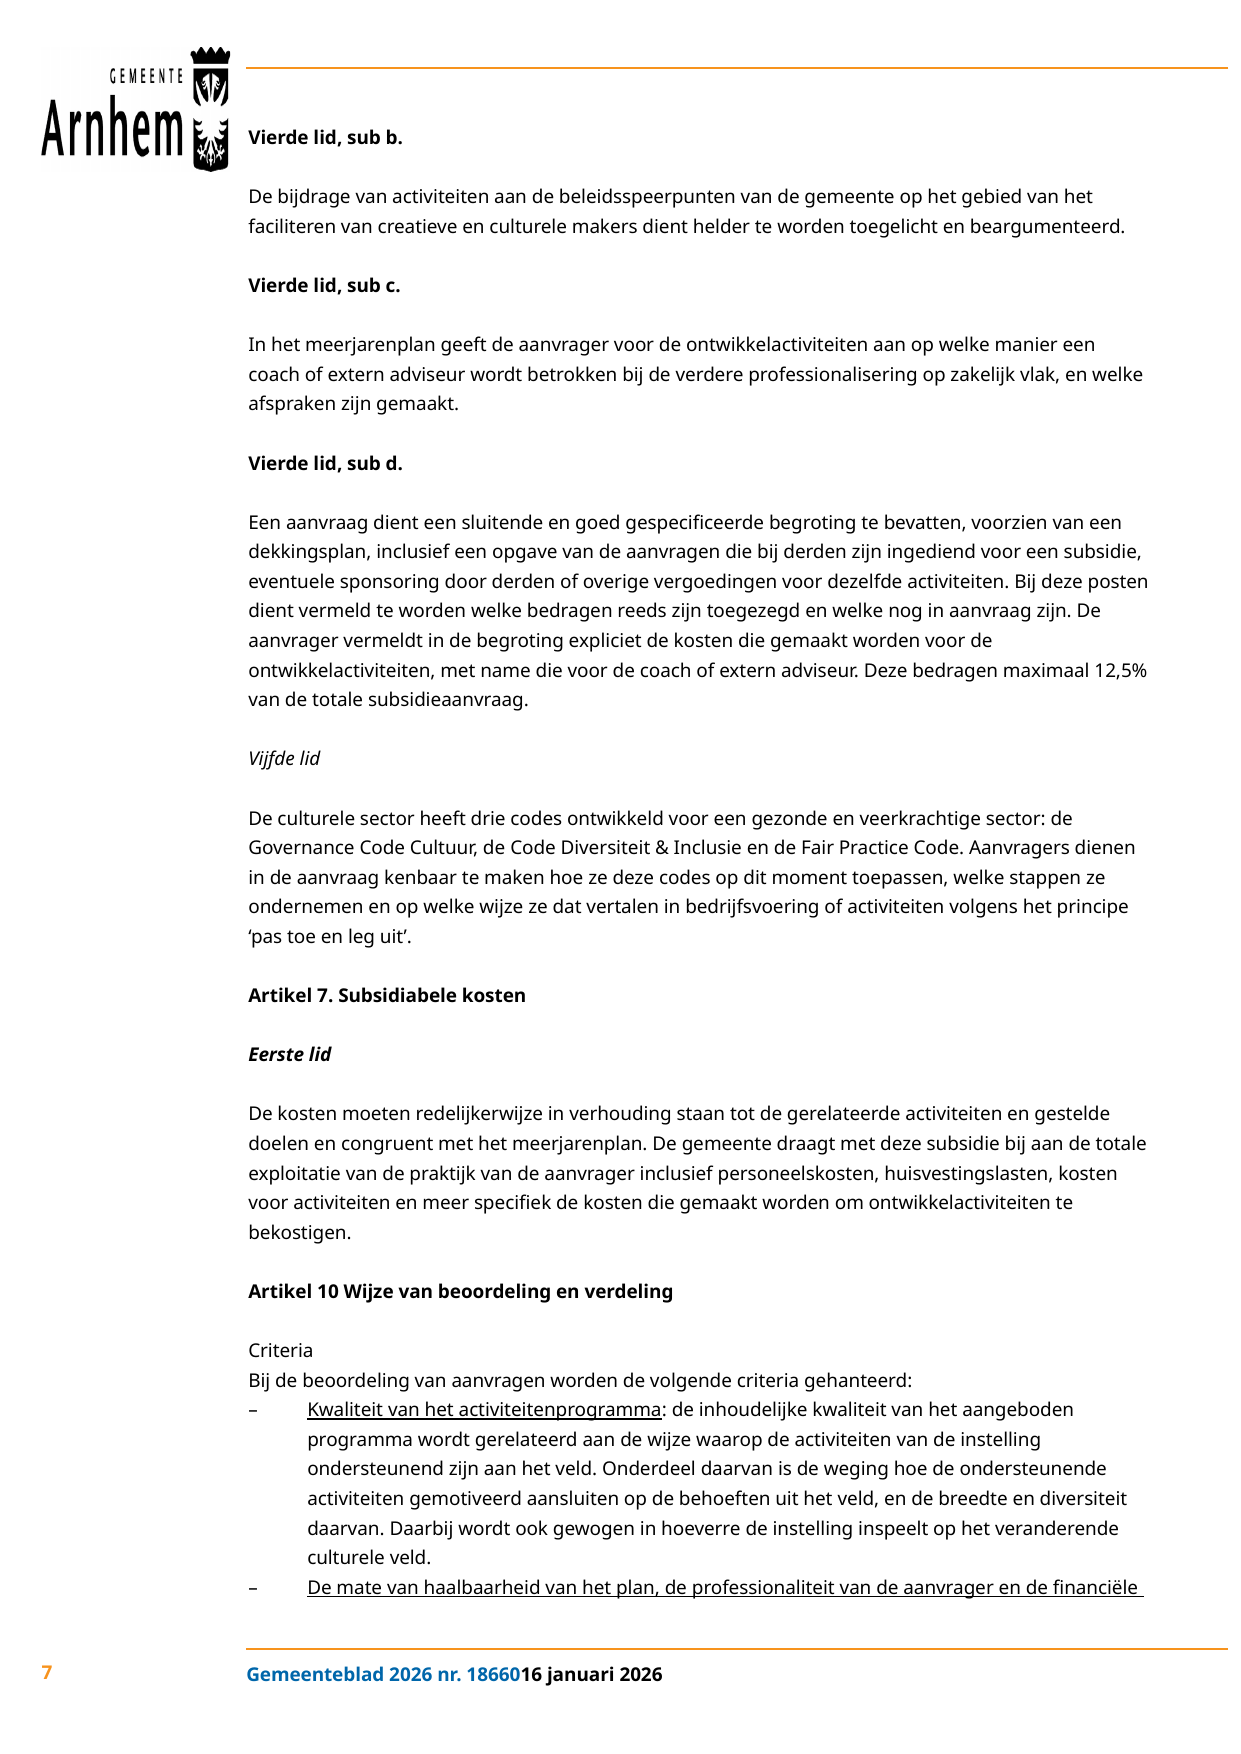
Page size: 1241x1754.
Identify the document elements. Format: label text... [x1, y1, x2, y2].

text Eerste lid [248, 1041, 1152, 1067]
text Artikel 10 Wijze van beoordeling en verdeling [248, 1278, 1152, 1304]
text De culturele sector heeft drie codes ontwikkeld voor een gezonde en veerkrachtige sector: de Governance Code Cultuur, de Code Diversiteit & Inclusie en de Fair Practice Code. Aanvragers dienen in de aanvraag kenbaar te maken hoe ze deze codes op dit moment toepassen, welke stappen ze ondernemen en op welke wijze ze dat vertalen in bedrijfsvoering of activiteiten volgens het principe ‘pas toe en leg uit’. [248, 805, 1152, 949]
text Artikel 7. Subsidiabele kosten [248, 982, 1152, 1008]
text Bij de beoordeling van aanvragen worden de volgende criteria gehanteerd: [248, 1367, 1152, 1393]
text Vijfde lid [248, 746, 1152, 771]
text Vierde lid, sub d. [248, 450, 1152, 476]
text Vierde lid, sub b. [248, 124, 1152, 150]
text De bijdrage van activiteiten aan de beleidsspeerpunten van de gemeente op het gebied van het faciliteren van creatieve en culturele makers dient helder te worden toegelicht en beargumenteerd. [248, 183, 1152, 239]
picture [41, 47, 231, 172]
list De mate van haalbaarheid van het plan, de professionaliteit van de aanvrager en de financiële [248, 1574, 1152, 1600]
text Een aanvraag dient een sluitende en goed gespecificeerde begroting te bevatten, voorzien van een dekkingsplan, inclusief een opgave van de aanvragen die bij derden zijn ingediend voor een subsidie, eventuele sponsoring door derden of overige vergoedingen voor dezelfde activiteiten. Bij deze posten dient vermeld te worden welke bedragen reeds zijn toegezegd en welke nog in aanvraag zijn. De aanvrager vermeldt in de begroting expliciet de kosten die gemaakt worden voor de ontwikkelactiviteiten, met name die voor de coach of extern adviseur. Deze bedragen maximaal 12,5% van de totale subsidieaanvraag. [248, 509, 1152, 712]
text In het meerjarenplan geeft de aanvrager voor de ontwikkelactiviteiten aan op welke manier een coach of extern adviseur wordt betrokken bij de verdere professionalisering op zakelijk vlak, en welke afspraken zijn gemaakt. [248, 331, 1152, 416]
text Vierde lid, sub c. [248, 272, 1152, 298]
list Kwaliteit van het activiteitenprogramma: de inhoudelijke kwaliteit van het aangeboden programma wordt gerelateerd aan de wijze waarop de activiteiten van de instelling ondersteunend zijn aan het veld. Onderdeel daarvan is de weging hoe de ondersteunende activiteiten gemotiveerd aansluiten op de behoeften uit het veld, en de breedte en diversiteit daarvan. Daarbij wordt ook gewogen in hoeverre de instelling inspeelt op het veranderende culturele veld. [248, 1396, 1152, 1570]
text De kosten moeten redelijkerwijze in verhouding staan tot de gerelateerde activiteiten en gestelde doelen en congruent met het meerjarenplan. De gemeente draagt met deze subsidie bij aan de totale exploitatie van de praktijk van de aanvrager inclusief personeelskosten, huisvestingslasten, kosten voor activiteiten en meer specifiek de kosten die gemaakt worden om ontwikkelactiviteiten te bekostigen. [248, 1101, 1152, 1245]
text Criteria [248, 1337, 1152, 1363]
